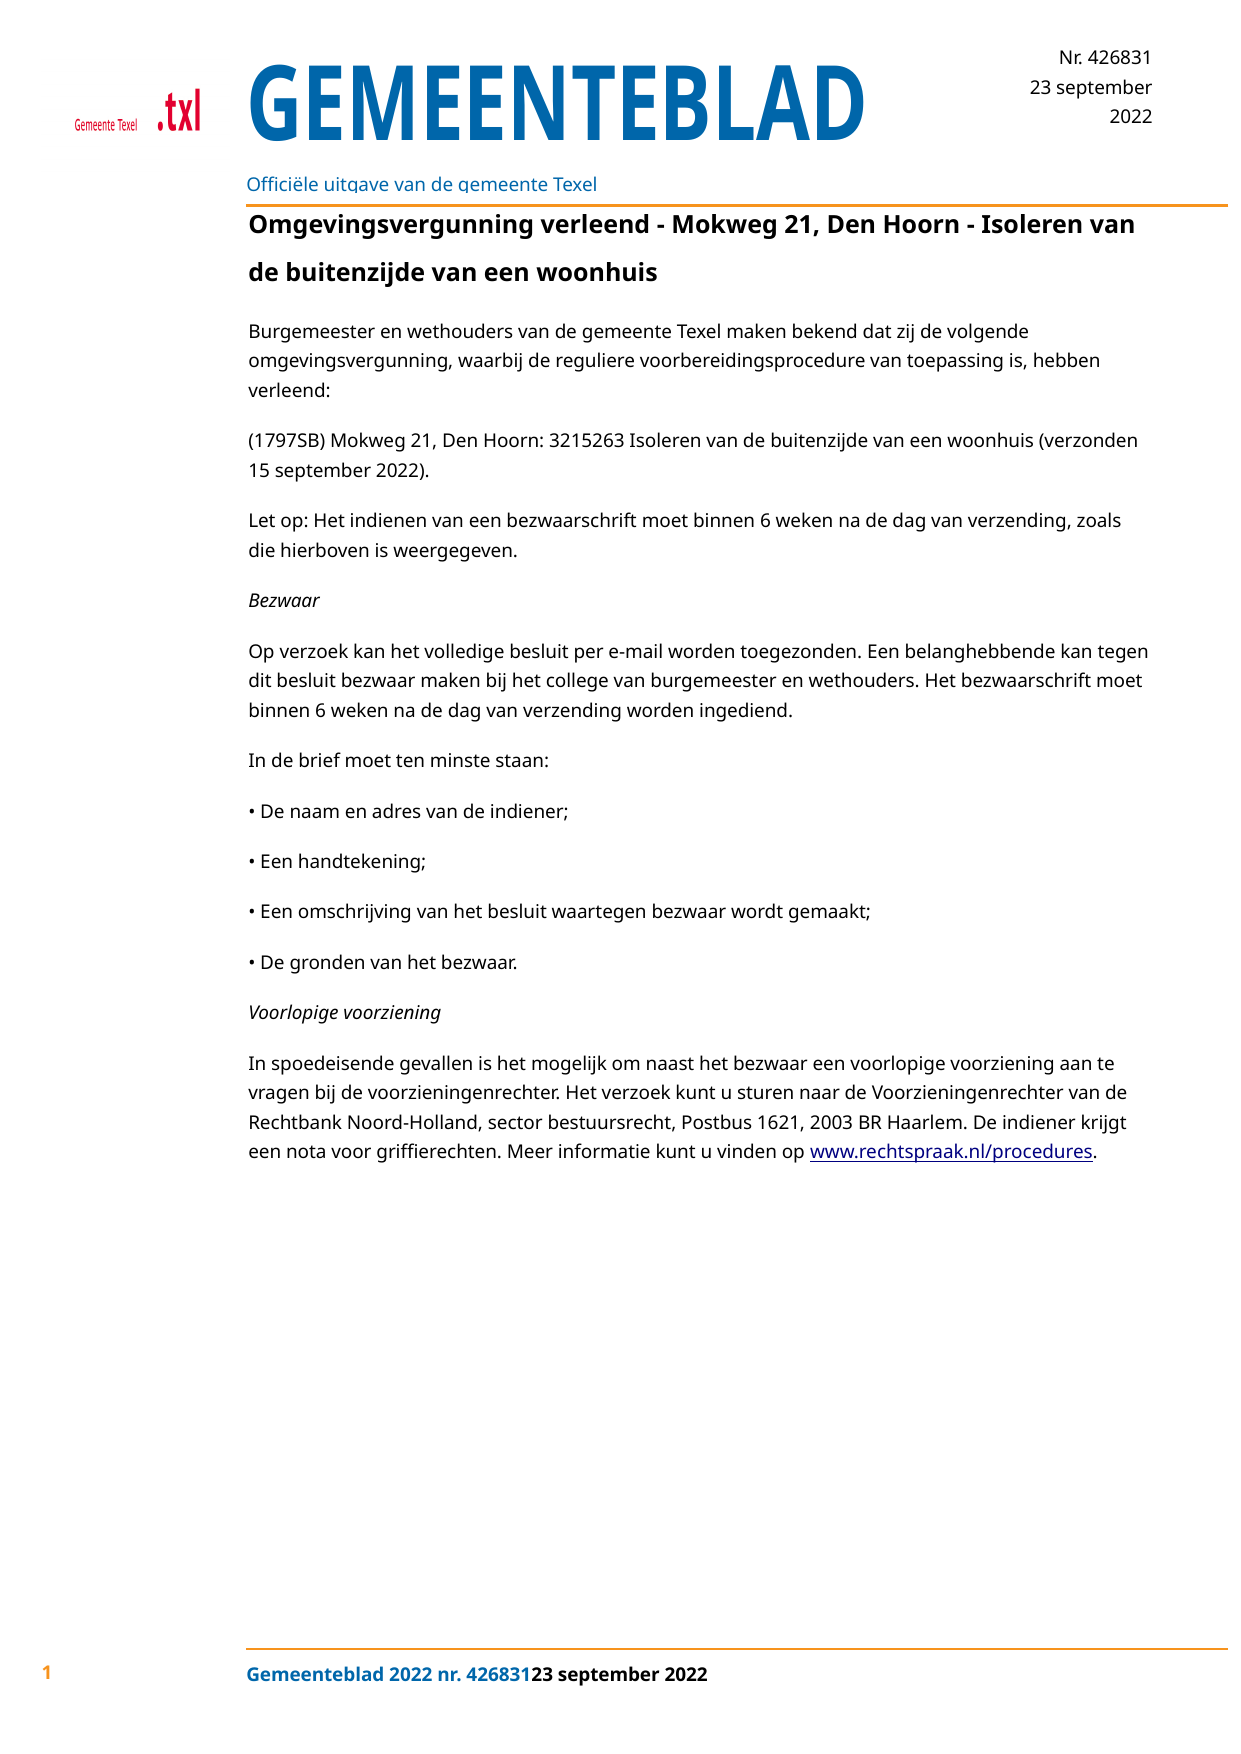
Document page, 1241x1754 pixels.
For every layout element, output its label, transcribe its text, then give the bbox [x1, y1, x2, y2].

picture [41, 47, 231, 172]
text Omgevingsvergunning verleend - Mokweg 21, Den Hoorn - Isoleren van de buitenzijde van een woonhuis [248, 207, 1152, 288]
text • Een handtekening; [248, 848, 1152, 874]
text • De naam en adres van de indiener; [248, 798, 1152, 824]
text Op verzoek kan het volledige besluit per e-mail worden toegezonden. Een belanghebbende kan tegen dit besluit bezwaar maken bij het college van burgemeester en wethouders. Het bezwaarschrift moet binnen 6 weken na de dag van verzending worden ingediend. [248, 638, 1152, 723]
text (1797SB) Mokweg 21, Den Hoorn: 3215263 Isoleren van de buitenzijde van een woonhuis (verzonden 15 september 2022). [248, 427, 1152, 483]
text • Een omschrijving van het besluit waartegen bezwaar wordt gemaakt; [248, 899, 1152, 924]
text Burgemeester en wethouders van de gemeente Texel maken bekend dat zij de volgende omgevingsvergunning, waarbij de reguliere voorbereidingsprocedure van toepassing is, hebben verleend: [248, 318, 1152, 403]
text In spoedeisende gevallen is het mogelijk om naast het bezwaar een voorlopige voorziening aan te vragen bij de voorzieningenrechter. Het verzoek kunt u sturen naar de Voorzieningenrechter van de Rechtbank Noord-Holland, sector bestuursrecht, Postbus 1621, 2003 BR Haarlem. De indiener krijgt een nota voor griffierechten. Meer informatie kunt u vinden op www.rechtspraak.nl/procedures. [248, 1050, 1152, 1164]
text Voorlopige voorziening [248, 999, 1152, 1025]
text In de brief moet ten minste staan: [248, 747, 1152, 773]
text • De gronden van het bezwaar. [248, 949, 1152, 975]
text Bezwaar [248, 587, 1152, 613]
text Let op: Het indienen van een bezwaarschrift moet binnen 6 weken na de dag van verzending, zoals die hierboven is weergegeven. [248, 507, 1152, 563]
